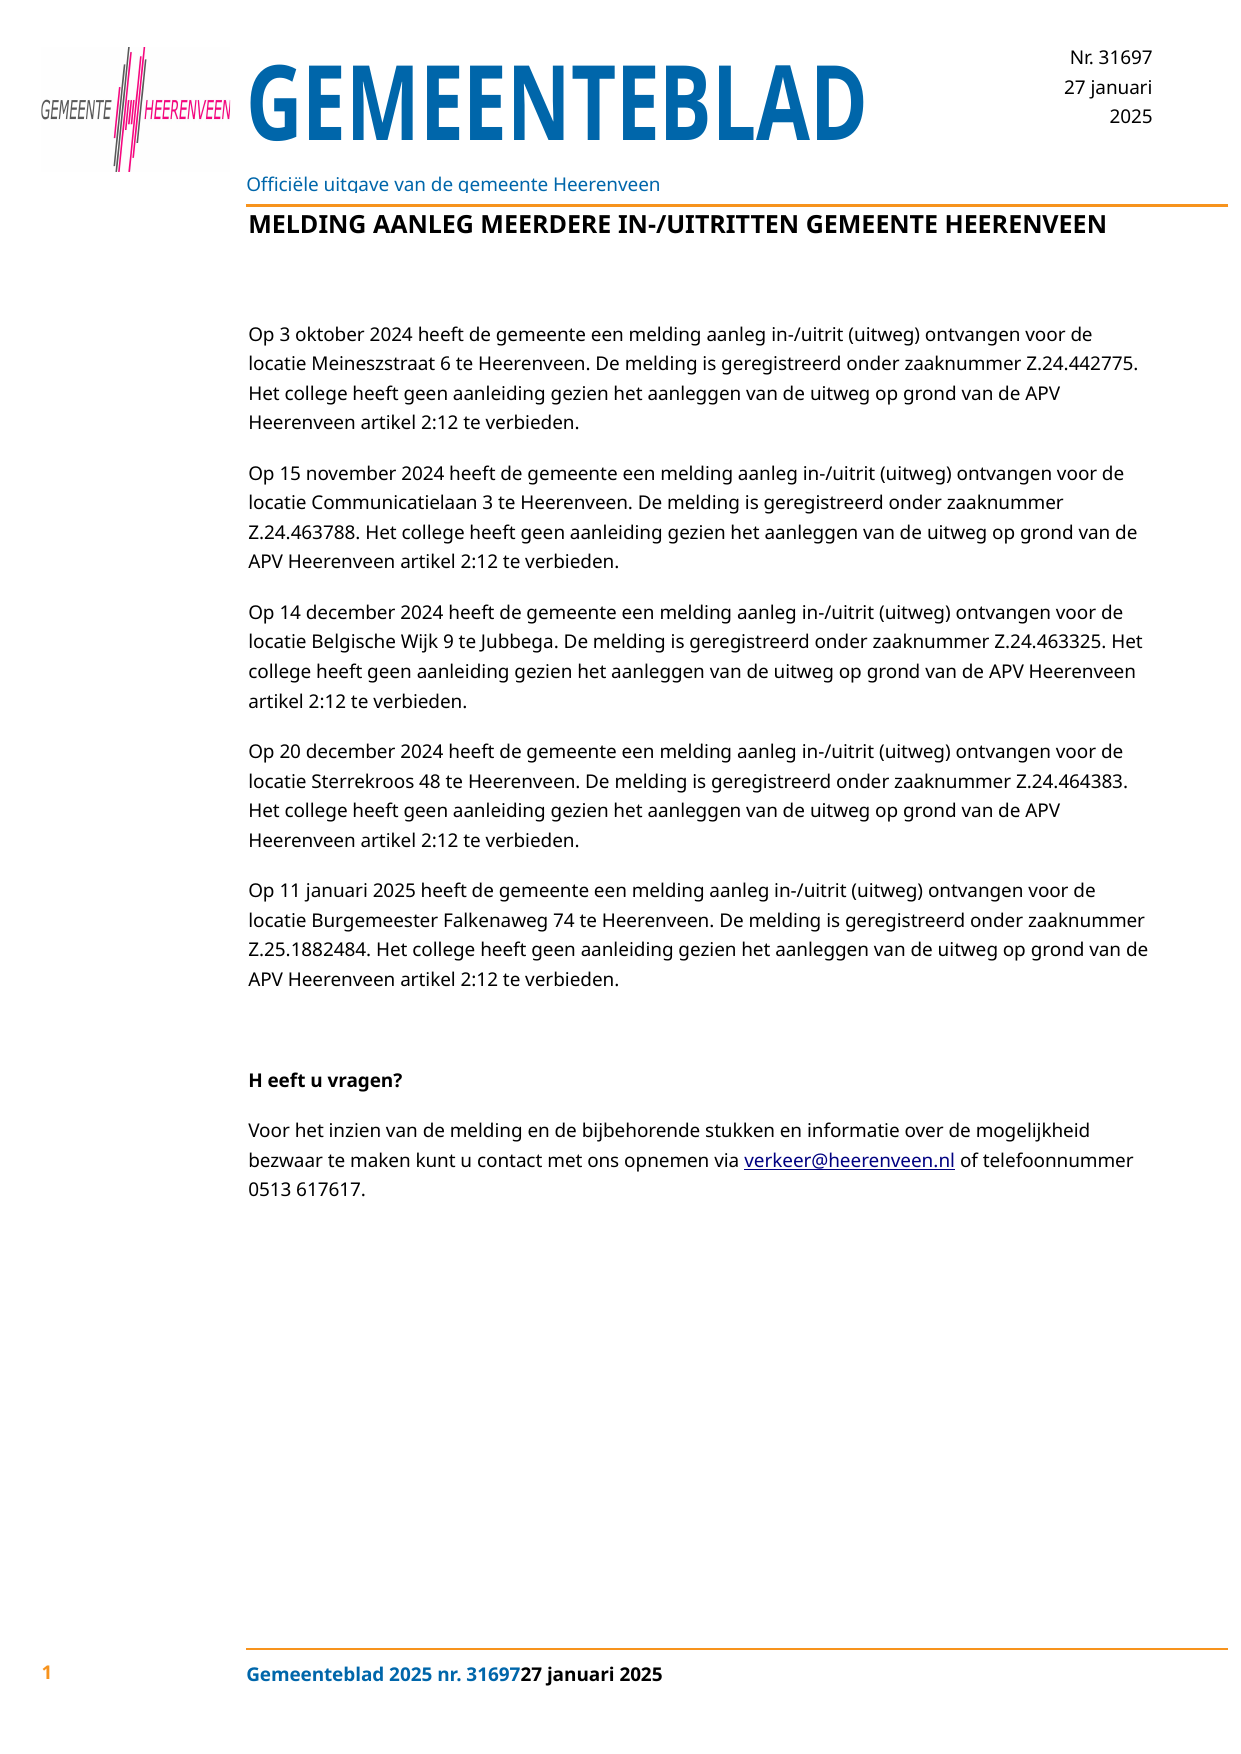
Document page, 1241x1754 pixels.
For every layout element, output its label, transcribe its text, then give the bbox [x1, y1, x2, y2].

text Op 20 december 2024 heeft de gemeente een melding aanleg in-/uitrit (uitweg) ontvangen voor de locatie Sterrekroos 48 te Heerenveen. De melding is geregistreerd onder zaaknummer Z.24.464383. Het college heeft geen aanleiding gezien het aanleggen van de uitweg op grond van de APV Heerenveen artikel 2:12 te verbieden. [248, 738, 1152, 853]
text Voor het inzien van de melding en de bijbehorende stukken en informatie over de mogelijkheid bezwaar te maken kunt u contact met ons opnemen via verkeer@heerenveen.nl of telefoonnummer 0513 617617. [248, 1117, 1152, 1202]
text H eeft u vragen? [248, 1067, 1152, 1093]
text Op 14 december 2024 heeft de gemeente een melding aanleg in-/uitrit (uitweg) ontvangen voor de locatie Belgische Wijk 9 te Jubbega. De melding is geregistreerd onder zaaknummer Z.24.463325. Het college heeft geen aanleiding gezien het aanleggen van de uitweg op grond van de APV Heerenveen artikel 2:12 te verbieden. [248, 599, 1152, 713]
text Op 15 november 2024 heeft de gemeente een melding aanleg in-/uitrit (uitweg) ontvangen voor de locatie Communicatielaan 3 te Heerenveen. De melding is geregistreerd onder zaaknummer Z.24.463788. Het college heeft geen aanleiding gezien het aanleggen van de uitweg op grond van de APV Heerenveen artikel 2:12 te verbieden. [248, 460, 1152, 574]
picture [41, 47, 231, 172]
text Op 11 januari 2025 heeft de gemeente een melding aanleg in-/uitrit (uitweg) ontvangen voor de locatie Burgemeester Falkenaweg 74 te Heerenveen. De melding is geregistreerd onder zaaknummer Z.25.1882484. Het college heeft geen aanleiding gezien het aanleggen van de uitweg op grond van de APV Heerenveen artikel 2:12 te verbieden. [248, 877, 1152, 992]
text Op 3 oktober 2024 heeft de gemeente een melding aanleg in-/uitrit (uitweg) ontvangen voor de locatie Meineszstraat 6 te Heerenveen. De melding is geregistreerd onder zaaknummer Z.24.442775. Het college heeft geen aanleiding gezien het aanleggen van de uitweg op grond van de APV Heerenveen artikel 2:12 te verbieden. [248, 321, 1152, 435]
text MELDING AANLEG MEERDERE IN-/UITRITTEN GEMEENTE HEERENVEEN [248, 207, 1152, 241]
